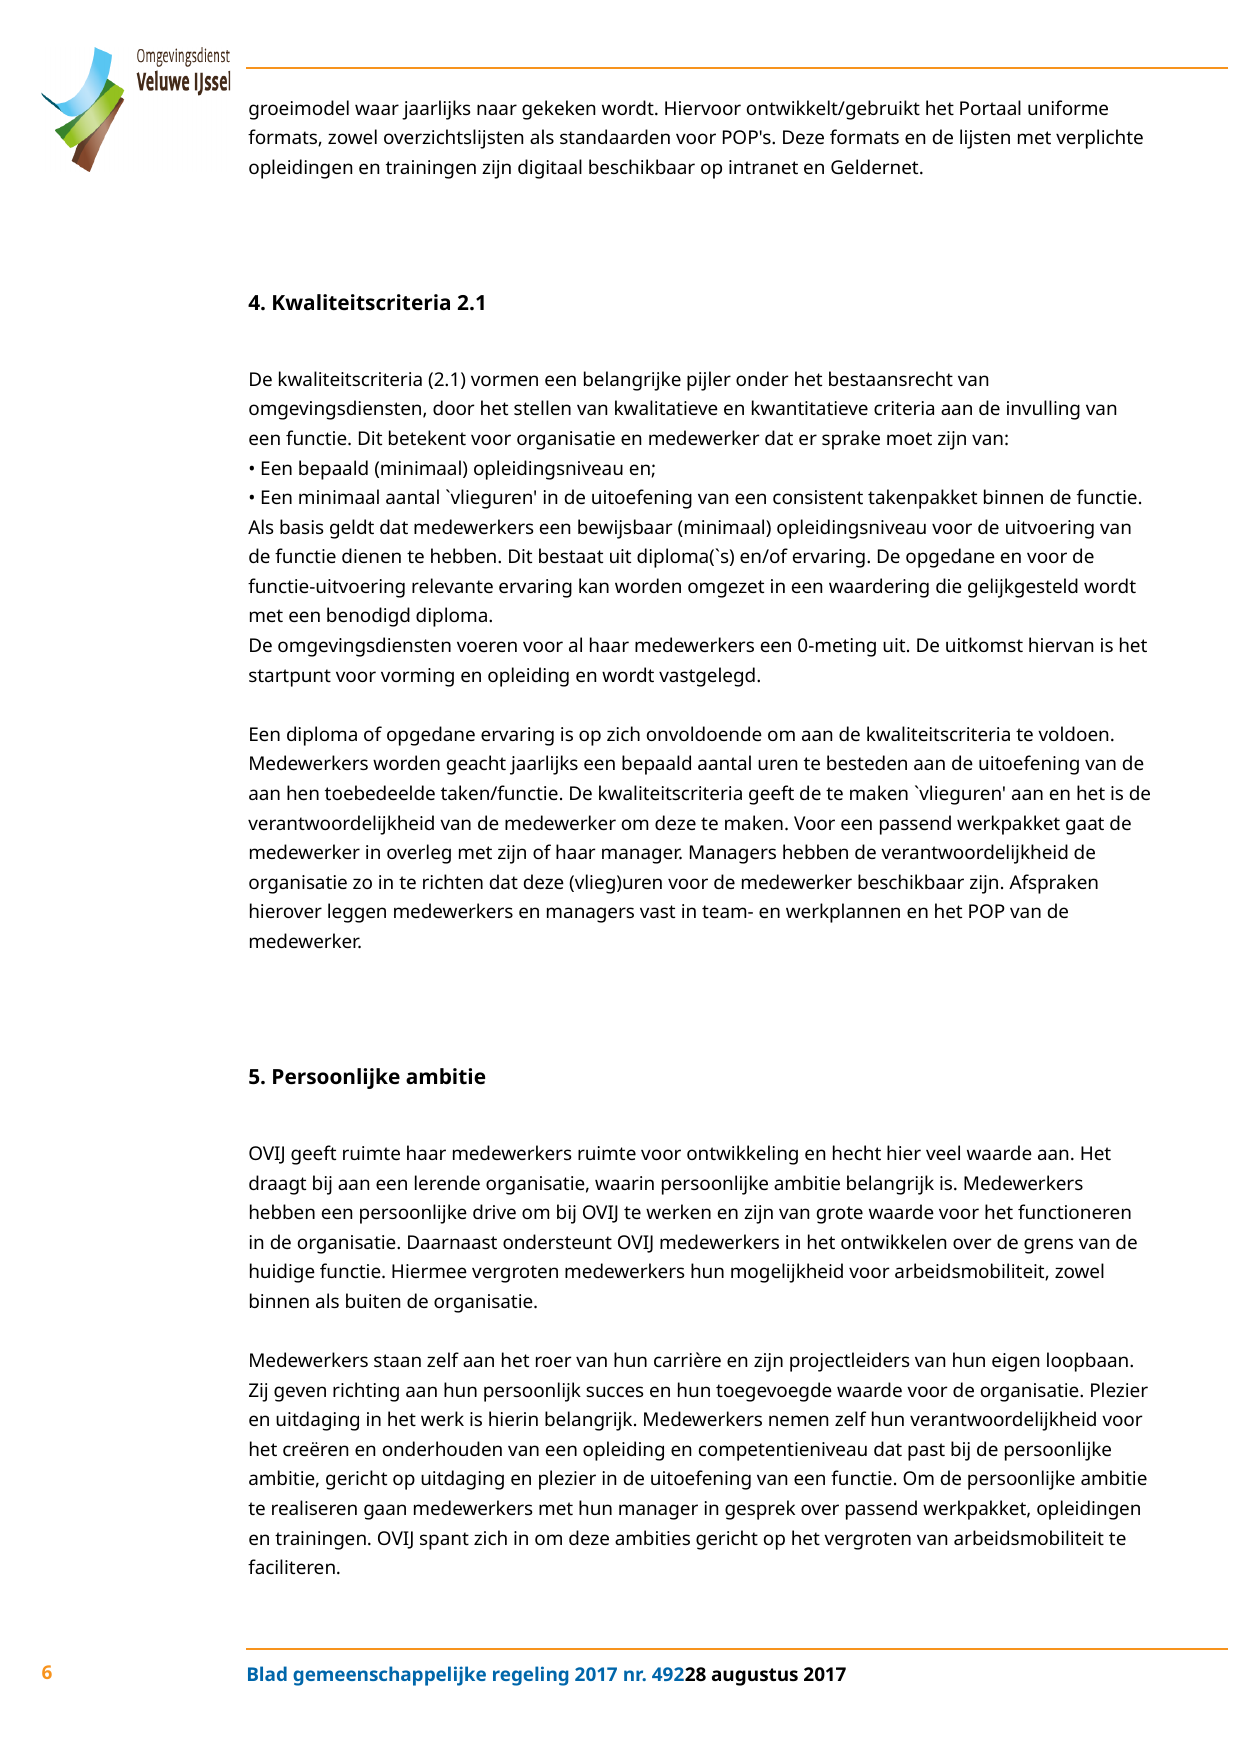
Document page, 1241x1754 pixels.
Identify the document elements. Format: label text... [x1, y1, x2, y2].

text • Een minimaal aantal `vlieguren' in de uitoefening van een consistent takenpakket binnen de functie. [248, 484, 1152, 510]
text Medewerkers staan zelf aan het roer van hun carrière en zijn projectleiders van hun eigen loopbaan. Zij geven richting aan hun persoonlijk succes en hun toegevoegde waarde voor de organisatie. Plezier en uitdaging in het werk is hierin belangrijk. Medewerkers nemen zelf hun verantwoordelijkheid voor het creëren en onderhouden van een opleiding en competentieniveau dat past bij de persoonlijke ambitie, gericht op uitdaging en plezier in de uitoefening van een functie. Om de persoonlijke ambitie te realiseren gaan medewerkers met hun manager in gesprek over passend werkpakket, opleidingen en trainingen. OVIJ spant zich in om deze ambities gericht op het vergroten van arbeidsmobiliteit te faciliteren. [248, 1347, 1152, 1580]
text OVIJ geeft ruimte haar medewerkers ruimte voor ontwikkeling en hecht hier veel waarde aan. Het draagt bij aan een lerende organisatie, waarin persoonlijke ambitie belangrijk is. Medewerkers hebben een persoonlijke drive om bij OVIJ te werken en zijn van grote waarde voor het functioneren in de organisatie. Daarnaast ondersteunt OVIJ medewerkers in het ontwikkelen over de grens van de huidige functie. Hiermee vergroten medewerkers hun mogelijkheid voor arbeidsmobiliteit, zowel binnen als buiten de organisatie. [248, 1140, 1152, 1314]
text groeimodel waar jaarlijks naar gekeken wordt. Hiervoor ontwikkelt/gebruikt het Portaal uniforme formats, zowel overzichtslijsten als standaarden voor POP's. Deze formats en de lijsten met verplichte opleidingen en trainingen zijn digitaal beschikbaar op intranet en Geldernet. [248, 95, 1152, 180]
text De kwaliteitscriteria (2.1) vormen een belangrijke pijler onder het bestaansrecht van omgevingsdiensten, door het stellen van kwalitatieve en kwantitatieve criteria aan de invulling van een functie. Dit betekent voor organisatie en medewerker dat er sprake moet zijn van: [248, 366, 1152, 451]
text 4. Kwaliteitscriteria 2.1 [248, 288, 1152, 317]
text • Een bepaald (minimaal) opleidingsniveau en; [248, 455, 1152, 481]
text De omgevingsdiensten voeren voor al haar medewerkers een 0-meting uit. De uitkomst hiervan is het startpunt voor vorming en opleiding en wordt vastgelegd. [248, 632, 1152, 688]
text 5. Persoonlijke ambitie [248, 1062, 1152, 1091]
text Als basis geldt dat medewerkers een bewijsbaar (minimaal) opleidingsniveau voor de uitvoering van de functie dienen te hebben. Dit bestaat uit diploma(`s) en/of ervaring. De opgedane en voor de functie-uitvoering relevante ervaring kan worden omgezet in een waardering die gelijkgesteld wordt met een benodigd diploma. [248, 514, 1152, 628]
picture [41, 47, 231, 172]
text Een diploma of opgedane ervaring is op zich onvoldoende om aan de kwaliteitscriteria te voldoen. Medewerkers worden geacht jaarlijks een bepaald aantal uren te besteden aan de uitoefening van de aan hen toebedeelde taken/functie. De kwaliteitscriteria geeft de te maken `vlieguren' aan en het is de verantwoordelijkheid van de medewerker om deze te maken. Voor een passend werkpakket gaat de medewerker in overleg met zijn of haar manager. Managers hebben de verantwoordelijkheid de organisatie zo in te richten dat deze (vlieg)uren voor de medewerker beschikbaar zijn. Afspraken hierover leggen medewerkers en managers vast in team- en werkplannen en het POP van de medewerker. [248, 721, 1152, 954]
